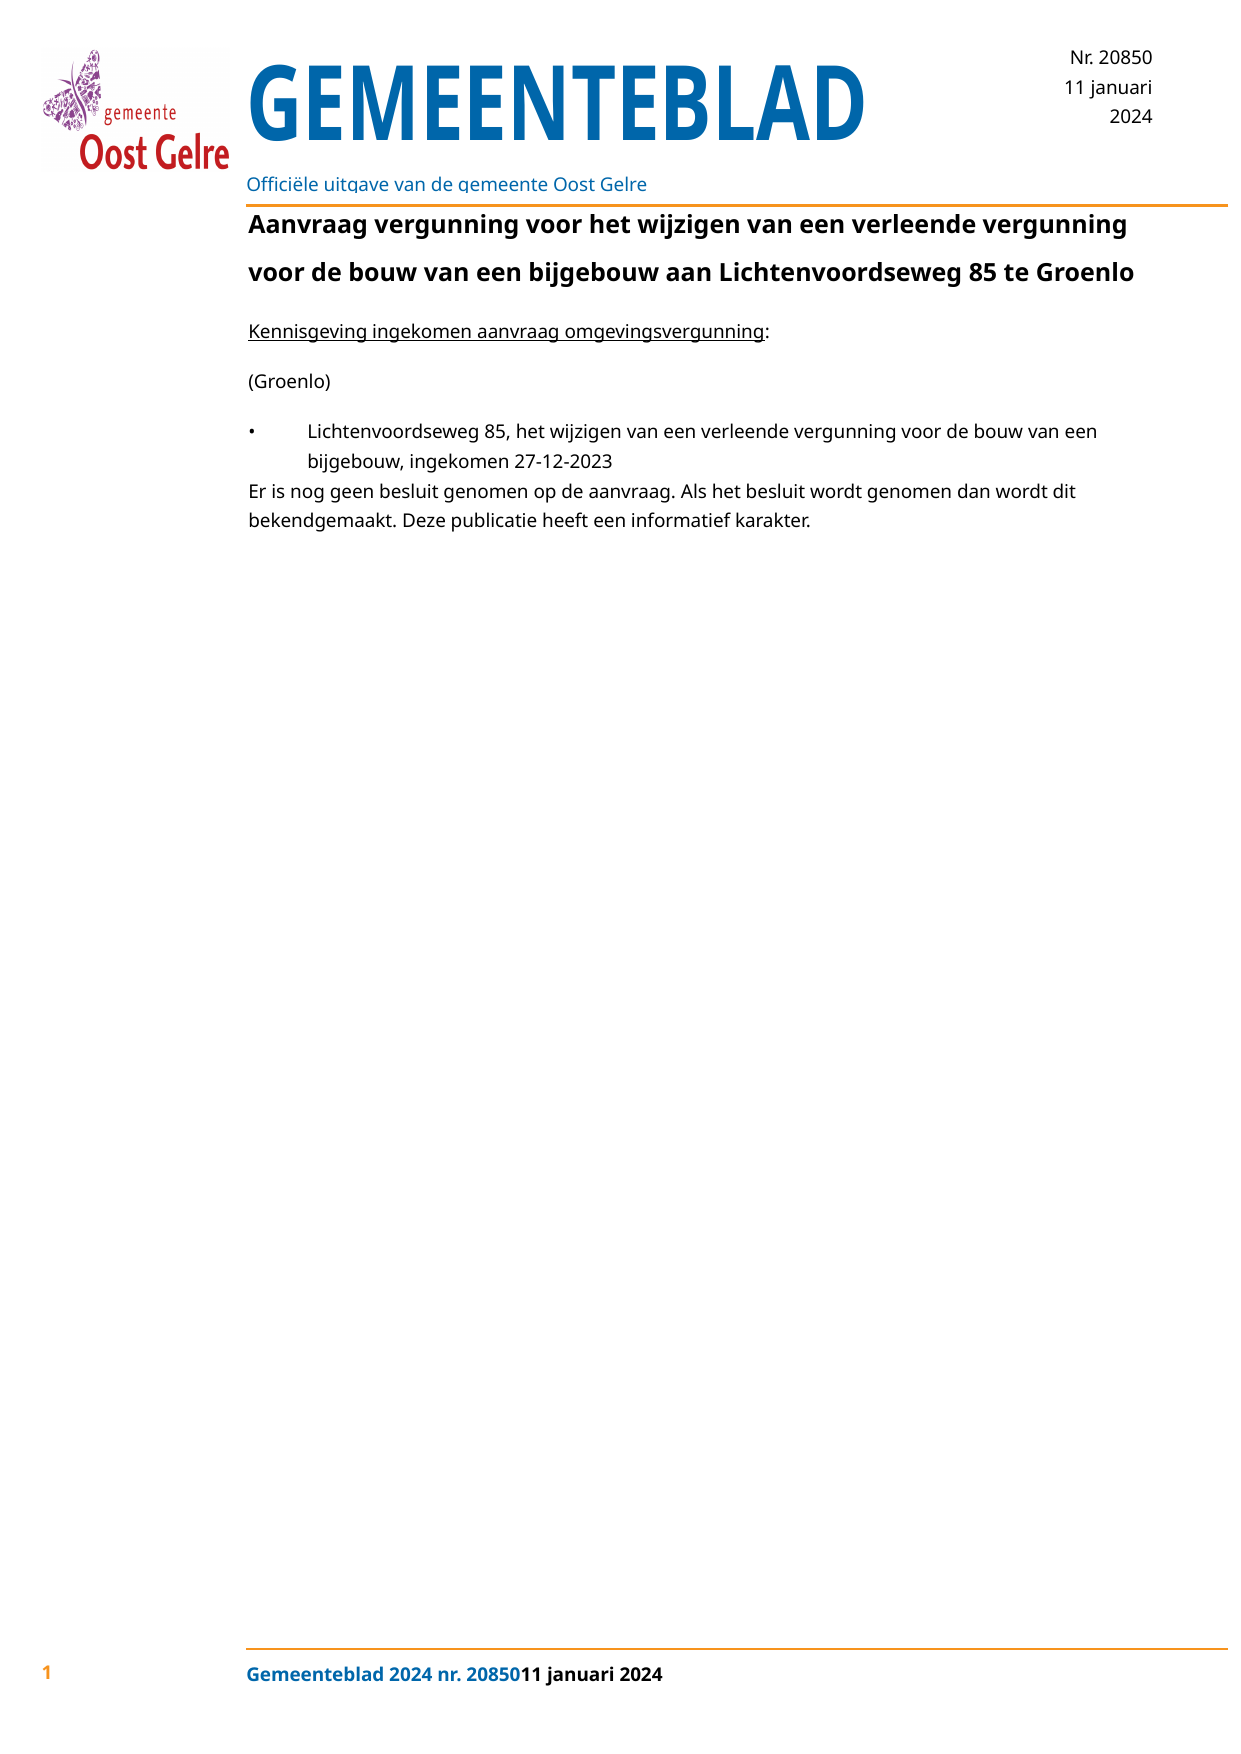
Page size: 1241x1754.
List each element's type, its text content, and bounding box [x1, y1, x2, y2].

picture [41, 47, 231, 172]
text (Groenlo) [248, 368, 1152, 394]
text Er is nog geen besluit genomen op de aanvraag. Als het besluit wordt genomen dan wordt dit bekendgemaakt. Deze publicatie heeft een informatief karakter. [248, 478, 1152, 533]
list Lichtenvoordseweg 85, het wijzigen van een verleende vergunning voor de bouw van een bijgebouw, ingekomen 27-12-2023 [248, 419, 1152, 474]
text Kennisgeving ingekomen aanvraag omgevingsvergunning: [248, 318, 1152, 344]
text Aanvraag vergunning voor het wijzigen van een verleende vergunning voor de bouw van een bijgebouw aan Lichtenvoordseweg 85 te Groenlo [248, 207, 1152, 288]
